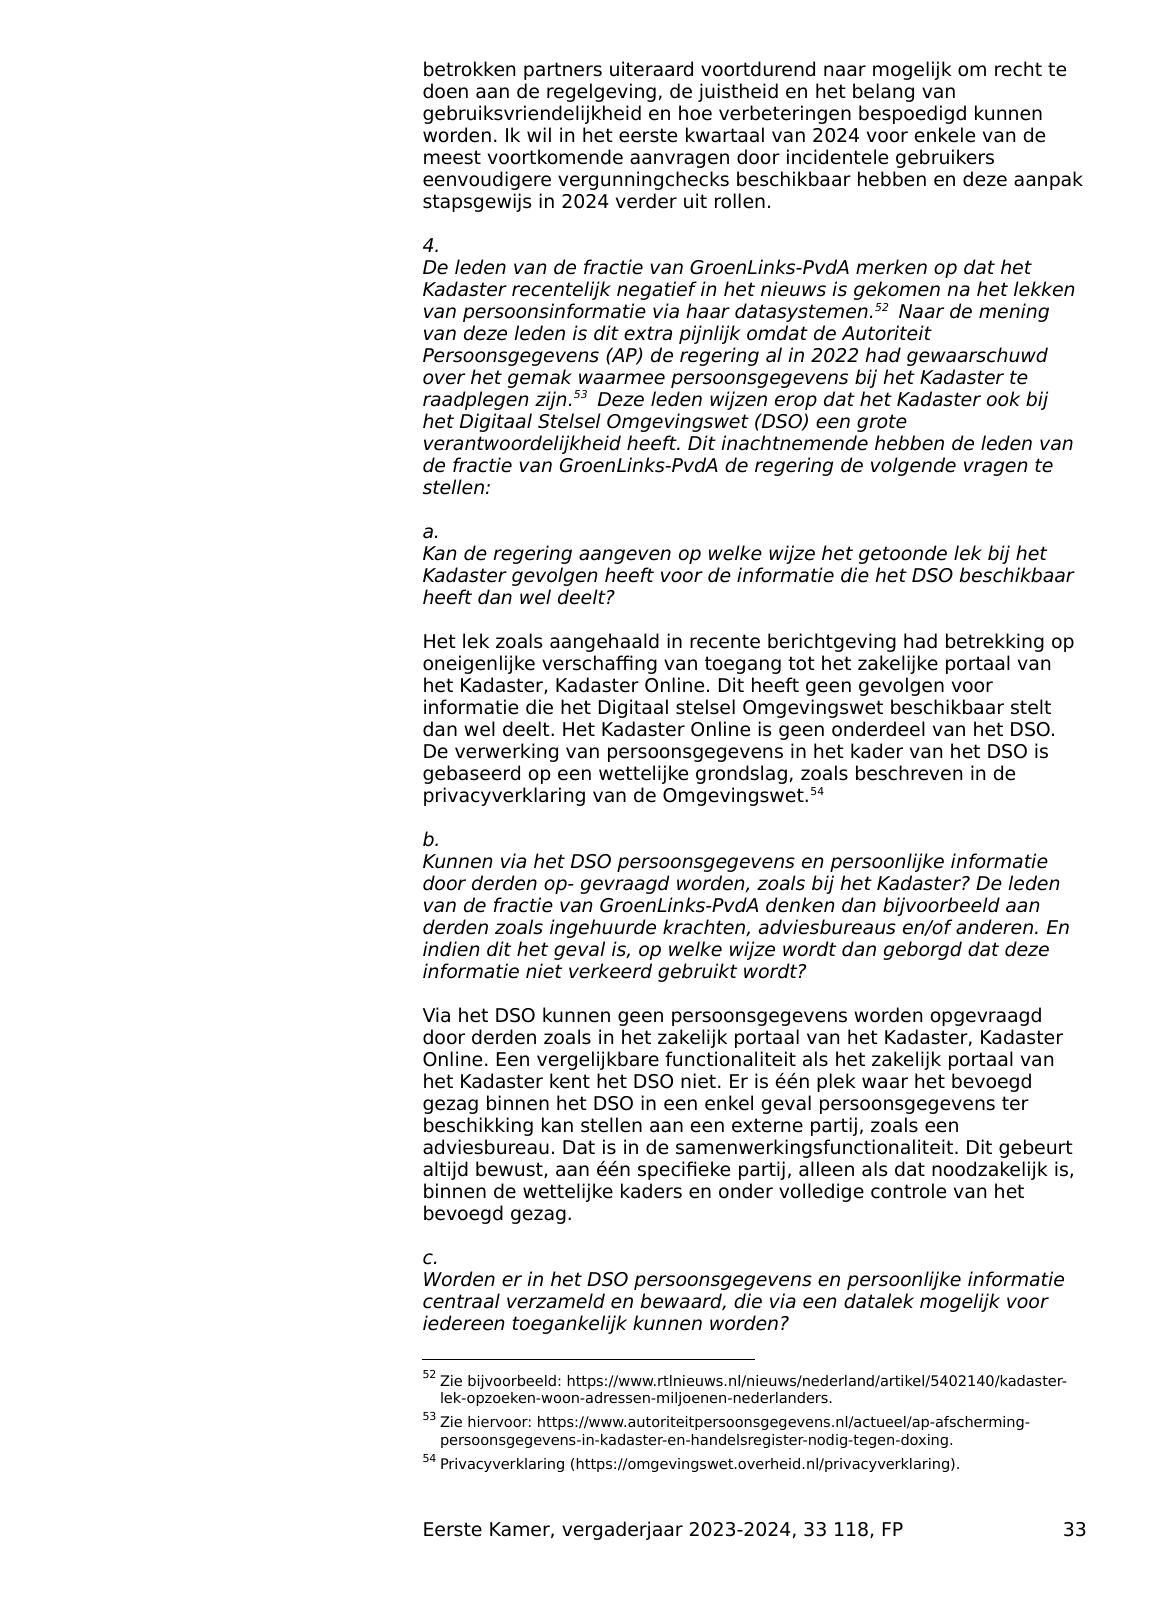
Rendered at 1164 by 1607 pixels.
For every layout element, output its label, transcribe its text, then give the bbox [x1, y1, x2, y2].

text Kunnen via het DSO persoonsgegevens en persoonlijke informatie door derden op- gevraagd worden, zoals bij het Kadaster? De leden van de fractie van GroenLinks-PvdA denken dan bijvoorbeeld aan derden zoals ingehuurde krachten, adviesbureaus en/of anderen. En indien dit het geval is, op welke wijze wordt dan geborgd dat deze informatie niet verkeerd gebruikt wordt? [422, 851, 1087, 983]
text Zie bijvoorbeeld: https://www.rtlnieuws.nl/nieuws/nederland/artikel/5402140/kadaster-lek-opzoeken-woon-adressen-miljoenen-nederlanders. [422, 1368, 1087, 1407]
text Het lek zoals aangehaald in recente berichtgeving had betrekking op oneigenlijke verschaffing van toegang tot het zakelijke portaal van het Kadaster, Kadaster Online. Dit heeft geen gevolgen voor informatie die het Digitaal stelsel Omgevingswet beschikbaar stelt dan wel deelt. Het Kadaster Online is geen onderdeel van het DSO. De verwerking van persoonsgegevens in het kader van het DSO is gebaseerd op een wettelijke grondslag, zoals beschreven in de privacyverklaring van de Omgevingswet. [422, 631, 1087, 807]
text b. [422, 829, 1087, 851]
text Zie hiervoor: https://www.autoriteitpersoonsgegevens.nl/actueel/ap-afscherming-persoonsgegevens-in-kadaster-en-handelsregister-nodig-tegen-doxing. [422, 1410, 1087, 1449]
text a. [422, 521, 1087, 543]
text betrokken partners uiteraard voortdurend naar mogelijk om recht te doen aan de regelgeving, de juistheid en het belang van gebruiksvriendelijkheid en hoe verbeteringen bespoedigd kunnen worden. Ik wil in het eerste kwartaal van 2024 voor enkele van de meest voortkomende aanvragen door incidentele gebruikers eenvoudigere vergunningchecks beschikbaar hebben en deze aanpak stapsgewijs in 2024 verder uit rollen. [422, 59, 1087, 213]
text De leden van de fractie van GroenLinks-PvdA merken op dat het Kadaster recentelijk negatief in het nieuws is gekomen na het lekken van persoonsinformatie via haar datasystemen. Naar de mening van deze leden is dit extra pijnlijk omdat de Autoriteit Persoonsgegevens (AP) de regering al in 2022 had gewaarschuwd over het gemak waarmee persoonsgegevens bij het Kadaster te raadplegen zijn. Deze leden wijzen erop dat het Kadaster ook bij het Digitaal Stelsel Omgevingswet (DSO) een grote verantwoordelijkheid heeft. Dit inachtnemende hebben de leden van de fractie van GroenLinks-PvdA de regering de volgende vragen te stellen: [422, 257, 1087, 499]
text Kan de regering aangeven op welke wijze het getoonde lek bij het Kadaster gevolgen heeft voor de informatie die het DSO beschikbaar heeft dan wel deelt? [422, 543, 1087, 609]
text Via het DSO kunnen geen persoonsgegevens worden opgevraagd door derden zoals in het zakelijk portaal van het Kadaster, Kadaster Online. Een vergelijkbare functionaliteit als het zakelijk portaal van het Kadaster kent het DSO niet. Er is één plek waar het bevoegd gezag binnen het DSO in een enkel geval persoonsgegevens ter beschikking kan stellen aan een externe partij, zoals een adviesbureau. Dat is in de samenwerkingsfunctionaliteit. Dit gebeurt altijd bewust, aan één specifieke partij, alleen als dat noodzakelijk is, binnen de wettelijke kaders en onder volledige controle van het bevoegd gezag. [422, 1005, 1087, 1225]
text Privacyverklaring (https://omgevingswet.overheid.nl/privacyverklaring). [422, 1452, 1087, 1474]
text Worden er in het DSO persoonsgegevens en persoonlijke informatie centraal verzameld en bewaard, die via een datalek mogelijk voor iedereen toegankelijk kunnen worden? [422, 1269, 1087, 1335]
text 4. [422, 235, 1087, 257]
text c. [422, 1247, 1087, 1269]
